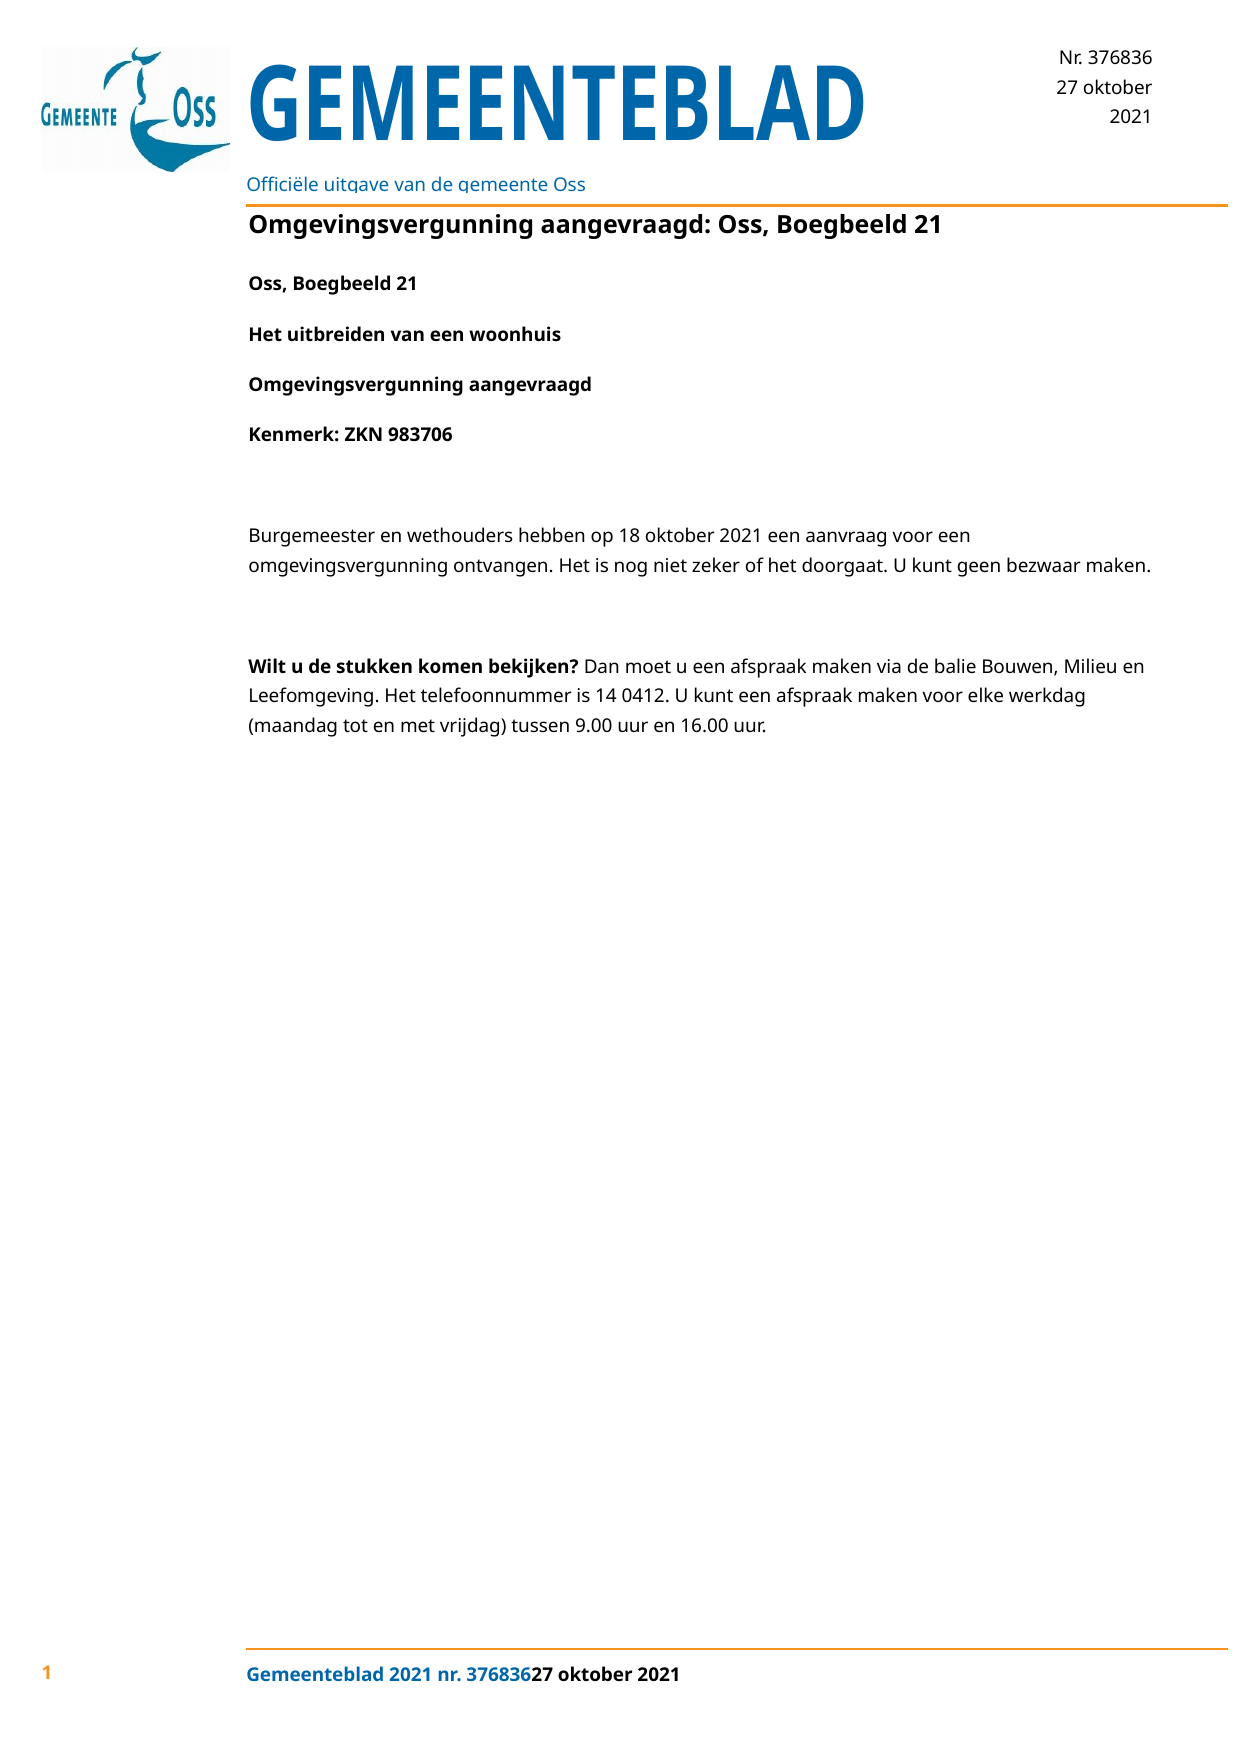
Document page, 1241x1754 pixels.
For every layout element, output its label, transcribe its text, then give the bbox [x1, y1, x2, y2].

text Kenmerk: ZKN 983706 [248, 422, 1152, 447]
picture [41, 47, 231, 172]
text Wilt u de stukken komen bekijken? Dan moet u een afspraak maken via de balie Bouwen, Milieu en Leefomgeving. Het telefoonnummer is 14 0412. U kunt een afspraak maken voor elke werkdag (maandag tot en met vrijdag) tussen 9.00 uur en 16.00 uur. [248, 653, 1152, 738]
text Omgevingsvergunning aangevraagd: Oss, Boegbeeld 21 [248, 207, 1152, 241]
text Burgemeester en wethouders hebben op 18 oktober 2021 een aanvraag voor een omgevingsvergunning ontvangen. Het is nog niet zeker of het doorgaat. U kunt geen bezwaar maken. [248, 522, 1152, 578]
text Oss, Boegbeeld 21 [248, 270, 1152, 296]
text Omgevingsvergunning aangevraagd [248, 371, 1152, 397]
text Het uitbreiden van een woonhuis [248, 321, 1152, 346]
